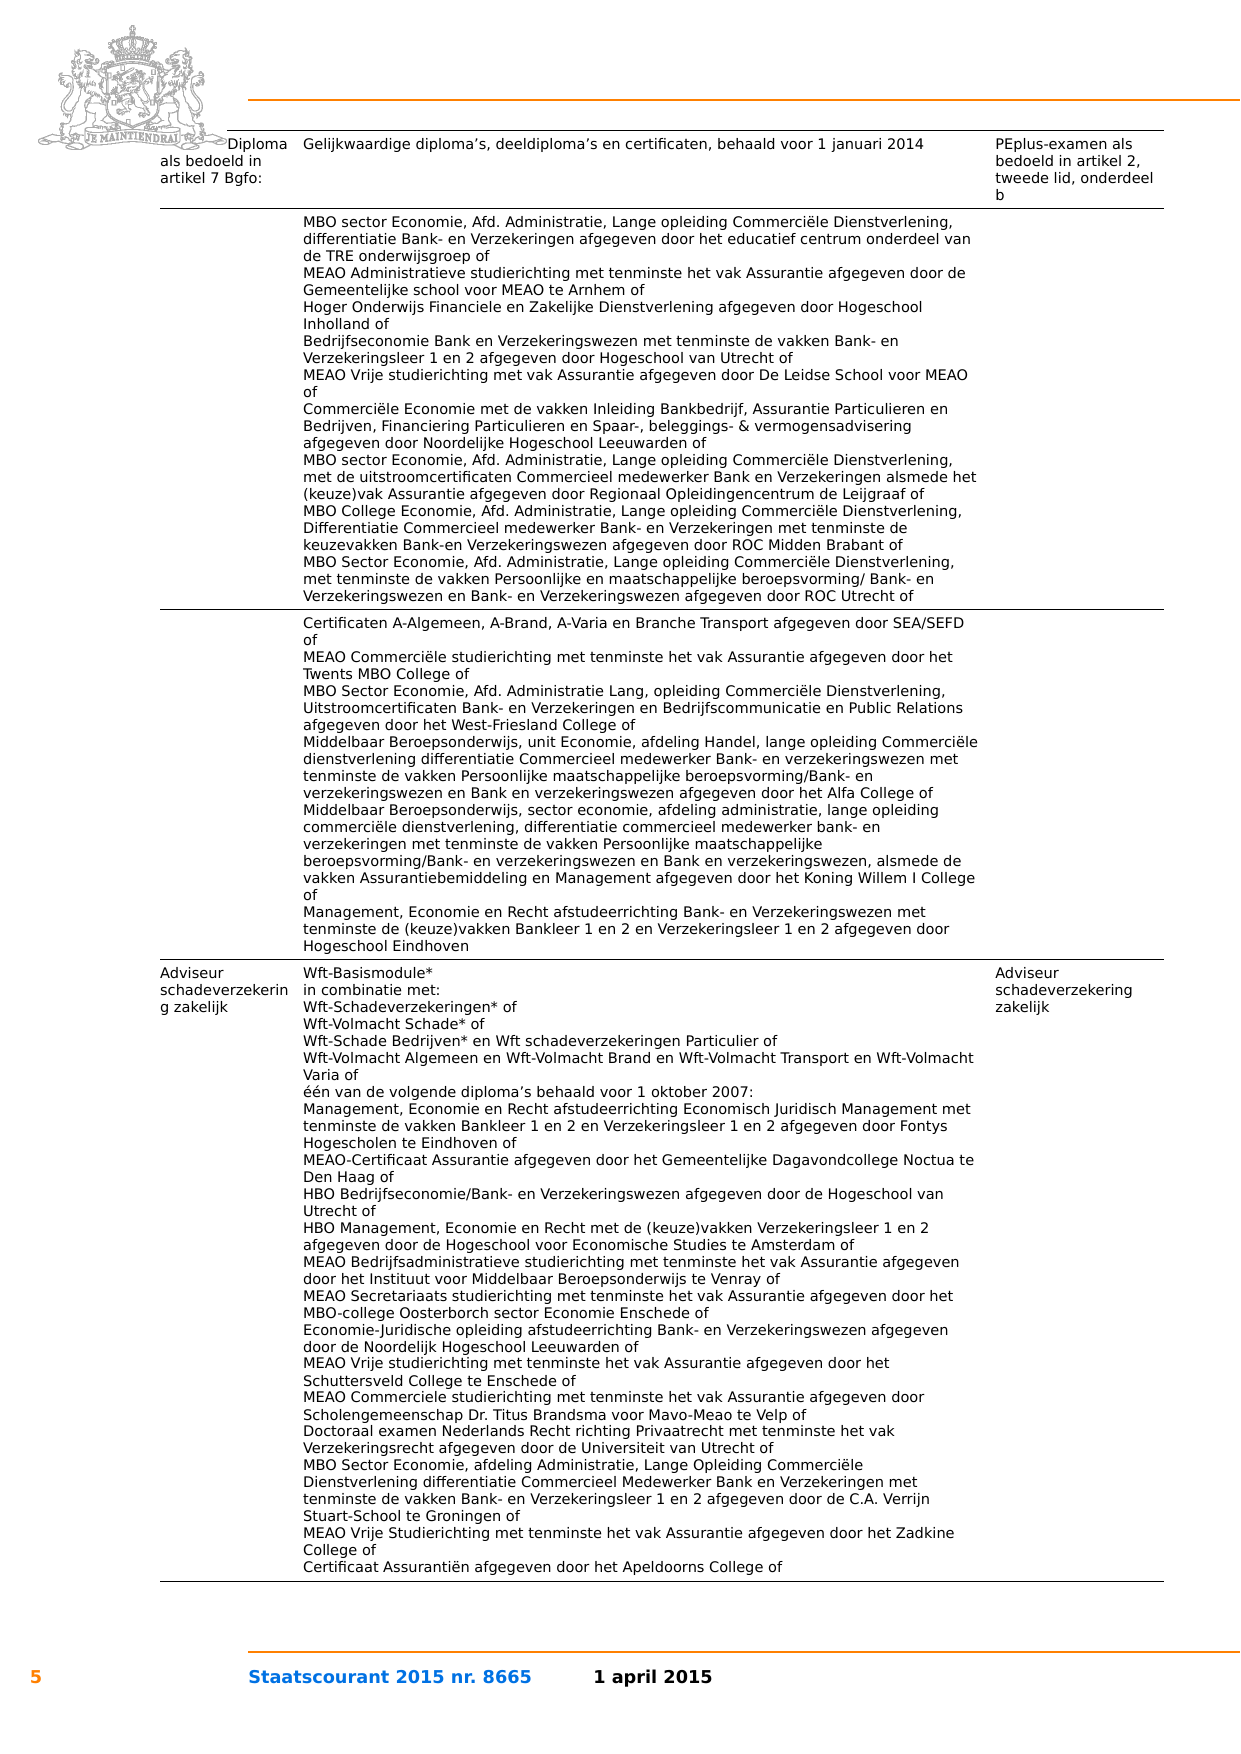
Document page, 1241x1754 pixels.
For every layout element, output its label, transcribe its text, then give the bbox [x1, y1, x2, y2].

picture [38, 25, 227, 150]
table_cell [160, 209, 297, 609]
table_cell MBO sector Economie, Afd. Administratie, Lange opleiding Commerciële Dienstverlening, differentiatie Bank- en Verzekeringen afgegeven door het educatief centrum onderdeel van de TRE onderwijsgroep of MEAO Administratieve studierichting met tenminste het vak Assurantie afgegeven door de Gemeentelijke school voor MEAO te Arnhem of Hoger Onderwijs Financiele en Zakelijke Dienstverlening afgegeven door Hogeschool Inholland of Bedrijfseconomie Bank en Verzekeringswezen met tenminste de vakken Bank- en Verzekeringsleer 1 en 2 afgegeven door Hogeschool van Utrecht of MEAO Vrije studierichting met vak Assurantie afgegeven door De Leidse School voor MEAO of Commerciële Economie met de vakken Inleiding Bankbedrijf, Assurantie Particulieren en Bedrijven, Financiering Particulieren en Spaar-, beleggings- & vermogensadvisering afgegeven door Noordelijke Hogeschool Leeuwarden of MBO sector Economie, Afd. Administratie, Lange opleiding Commerciële Dienstverlening, met de uitstroomcertificaten Commercieel medewerker Bank en Verzekeringen alsmede het (keuze)vak Assurantie afgegeven door Regionaal Opleidingencentrum de Leijgraaf of MBO College Economie, Afd. Administratie, Lange opleiding Commerciële Dienstverlening, Differentiatie Commercieel medewerker Bank- en Verzekeringen met tenminste de keuzevakken Bank-en Verzekeringswezen afgegeven door ROC Midden Brabant of MBO Sector Economie, Afd. Administratie, Lange opleiding Commerciële Dienstverlening, met tenminste de vakken Persoonlijke en maatschappelijke beroepsvorming/ Bank- en Verzekeringswezen en Bank- en Verzekeringswezen afgegeven door ROC Utrecht of [297, 209, 989, 609]
table_cell Certificaten A-Algemeen, A-Brand, A-Varia en Branche Transport afgegeven door SEA/SEFD of MEAO Commerciële studierichting met tenminste het vak Assurantie afgegeven door het Twents MBO College of MBO Sector Economie, Afd. Administratie Lang, opleiding Commerciële Dienstverlening, Uitstroomcertificaten Bank- en Verzekeringen en Bedrijfscommunicatie en Public Relations afgegeven door het West-Friesland College of Middelbaar Beroepsonderwijs, unit Economie, afdeling Handel, lange opleiding Commerciële dienstverlening differentiatie Commercieel medewerker Bank- en verzekeringswezen met tenminste de vakken Persoonlijke maatschappelijke beroepsvorming/Bank- en verzekeringswezen en Bank en verzekeringswezen afgegeven door het Alfa College of Middelbaar Beroepsonderwijs, sector economie, afdeling administratie, lange opleiding commerciële dienstverlening, differentiatie commercieel medewerker bank- en verzekeringen met tenminste de vakken Persoonlijke maatschappelijke beroepsvorming/Bank- en verzekeringswezen en Bank en verzekeringswezen, alsmede de vakken Assurantiebemiddeling en Management afgegeven door het Koning Willem I College of Management, Economie en Recht afstudeerrichting Bank- en Verzekeringswezen met tenminste de (keuze)vakken Bankleer 1 en 2 en Verzekeringsleer 1 en 2 afgegeven door Hogeschool Eindhoven [297, 610, 989, 959]
table_cell Adviseur schadeverzekering zakelijk [160, 960, 297, 1581]
table_cell [989, 209, 1163, 609]
table_header Gelijkwaardige diploma’s, deeldiploma’s en certificaten, behaald voor 1 januari 2014 [297, 131, 989, 208]
table_cell Wft-Basismodule* in combinatie met: Wft-Schadeverzekeringen* of Wft-Volmacht Schade* of Wft-Schade Bedrijven* en Wft schadeverzekeringen Particulier of Wft-Volmacht Algemeen en Wft-Volmacht Brand en Wft-Volmacht Transport en Wft-Volmacht Varia of één van de volgende diploma’s behaald voor 1 oktober 2007: Management, Economie en Recht afstudeerrichting Economisch Juridisch Management met tenminste de vakken Bankleer 1 en 2 en Verzekeringsleer 1 en 2 afgegeven door Fontys Hogescholen te Eindhoven of MEAO-Certificaat Assurantie afgegeven door het Gemeentelijke Dagavondcollege Noctua te Den Haag of HBO Bedrijfseconomie/Bank- en Verzekeringswezen afgegeven door de Hogeschool van Utrecht of HBO Management, Economie en Recht met de (keuze)vakken Verzekeringsleer 1 en 2 afgegeven door de Hogeschool voor Economische Studies te Amsterdam of MEAO Bedrijfsadministratieve studierichting met tenminste het vak Assurantie afgegeven door het Instituut voor Middelbaar Beroepsonderwijs te Venray of MEAO Secretariaats studierichting met tenminste het vak Assurantie afgegeven door het MBO-college Oosterborch sector Economie Enschede of Economie-Juridische opleiding afstudeerrichting Bank- en Verzekeringswezen afgegeven door de Noordelijk Hogeschool Leeuwarden of MEAO Vrije studierichting met tenminste het vak Assurantie afgegeven door het Schuttersveld College te Enschede of MEAO Commerciele studierichting met tenminste het vak Assurantie afgegeven door Scholengemeenschap Dr. Titus Brandsma voor Mavo-Meao te Velp of Doctoraal examen Nederlands Recht richting Privaatrecht met tenminste het vak Verzekeringsrecht afgegeven door de Universiteit van Utrecht of MBO Sector Economie, afdeling Administratie, Lange Opleiding Commerciële Dienstverlening differentiatie Commercieel Medewerker Bank en Verzekeringen met tenminste de vakken Bank- en Verzekeringsleer 1 en 2 afgegeven door de C.A. Verrijn Stuart-School te Groningen of MEAO Vrije Studierichting met tenminste het vak Assurantie afgegeven door het Zadkine College of Certificaat Assurantiën afgegeven door het Apeldoorns College of [297, 960, 989, 1581]
table_header PEplus-examen als bedoeld in artikel 2, tweede lid, onderdeel b [989, 131, 1163, 208]
table_cell [989, 610, 1163, 959]
table_cell Adviseur schadeverzekering zakelijk [989, 960, 1163, 1581]
table_header Diploma als bedoeld in artikel 7 Bgfo: [160, 131, 297, 208]
table_cell [160, 610, 297, 959]
